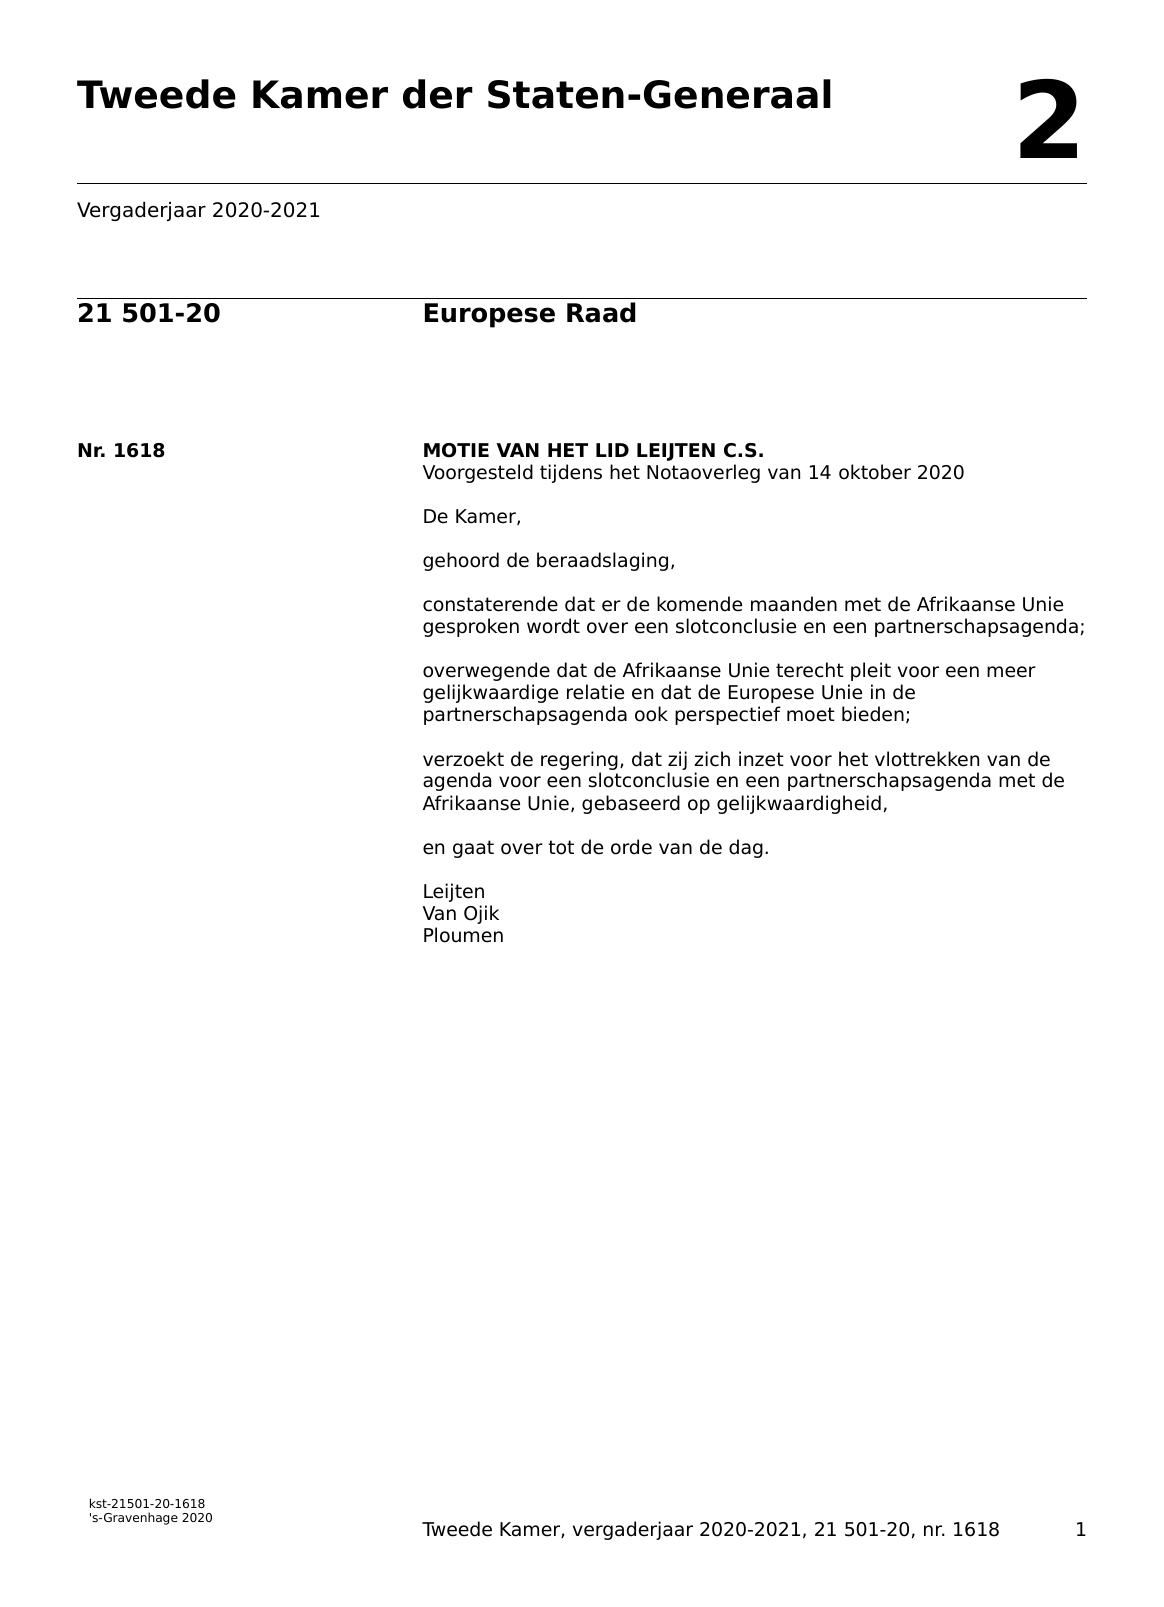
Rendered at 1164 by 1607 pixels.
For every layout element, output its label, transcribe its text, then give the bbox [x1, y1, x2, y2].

subtitle 21 501-20 Europese Raad [77, 299, 1087, 329]
text 's-Gravenhage 2020 [88, 1511, 323, 1525]
table_cell Vergaderjaar 2020-2021 [77, 184, 1087, 298]
text kst-21501-20-1618 [88, 1497, 323, 1511]
text constaterende dat er de komende maanden met de Afrikaanse Unie gesproken wordt over een slotconclusie en een partnerschapsagenda; [422, 594, 1087, 638]
text Voorgesteld tijdens het Notaoverleg van 14 oktober 2020 [422, 462, 1087, 484]
table_header Tweede Kamer der Staten-Generaal [77, 59, 886, 183]
text Van Ojik [422, 903, 1087, 925]
text overwegende dat de Afrikaanse Unie terecht pleit voor een meer gelijkwaardige relatie en dat de Europese Unie in de partnerschapsagenda ook perspectief moet bieden; [422, 660, 1087, 726]
text verzoekt de regering, dat zij zich inzet voor het vlottrekken van de agenda voor een slotconclusie en een partnerschapsagenda met de Afrikaanse Unie, gebaseerd op gelijkwaardigheid, [422, 748, 1087, 814]
subtitle Nr. 1618 MOTIE VAN HET LID LEIJTEN C.S. [77, 440, 1087, 462]
text gehoord de beraadslaging, [422, 550, 1087, 572]
text De Kamer, [422, 506, 1087, 528]
table_header 2 [886, 59, 1087, 183]
text Ploumen [422, 925, 1087, 947]
text en gaat over tot de orde van de dag. [422, 837, 1087, 858]
text Leijten [422, 881, 1087, 903]
